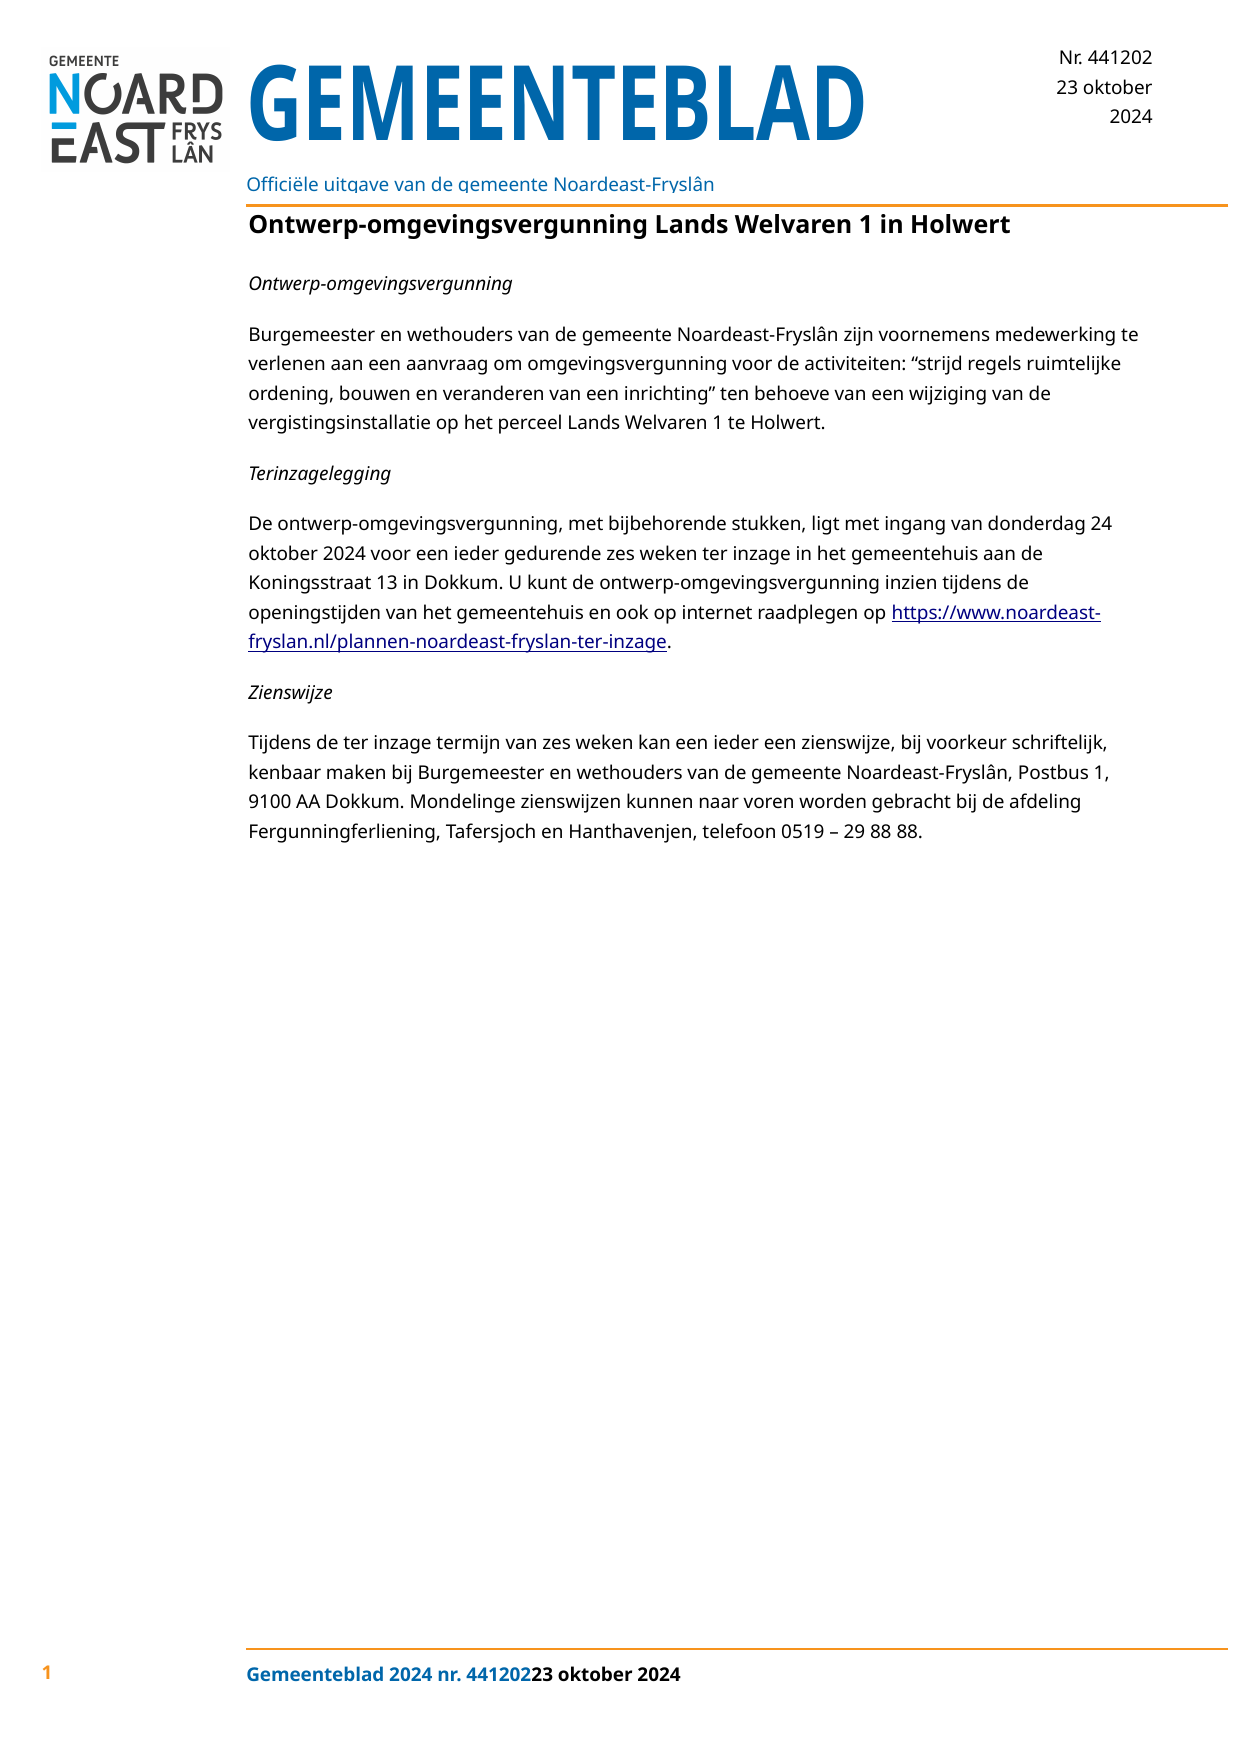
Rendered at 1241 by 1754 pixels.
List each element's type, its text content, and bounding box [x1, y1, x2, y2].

text Terinzagelegging [248, 460, 1152, 486]
text De ontwerp-omgevingsvergunning, met bijbehorende stukken, ligt met ingang van donderdag 24 oktober 2024 voor een ieder gedurende zes weken ter inzage in het gemeentehuis aan de Koningsstraat 13 in Dokkum. U kunt de ontwerp-omgevingsvergunning inzien tijdens de openingstijden van het gemeentehuis en ook op internet raadplegen op https://www.noardeast-fryslan.nl/plannen-noardeast-fryslan-ter-inzage. [248, 510, 1152, 654]
text Burgemeester en wethouders van de gemeente Noardeast-Fryslân zijn voornemens medewerking te verlenen aan een aanvraag om omgevingsvergunning voor de activiteiten: “strijd regels ruimtelijke ordening, bouwen en veranderen van een inrichting’’ ten behoeve van een wijziging van de vergistingsinstallatie op het perceel Lands Welvaren 1 te Holwert. [248, 321, 1152, 435]
picture [41, 47, 231, 172]
text Zienswijze [248, 679, 1152, 705]
text Ontwerp-omgevingsvergunning Lands Welvaren 1 in Holwert [248, 207, 1152, 241]
text Tijdens de ter inzage termijn van zes weken kan een ieder een zienswijze, bij voorkeur schriftelijk, kenbaar maken bij Burgemeester en wethouders van de gemeente Noardeast-Fryslân, Postbus 1, 9100 AA Dokkum. Mondelinge zienswijzen kunnen naar voren worden gebracht bij de afdeling Fergunningferliening, Tafersjoch en Hanthavenjen, telefoon 0519 – 29 88 88. [248, 729, 1152, 844]
text Ontwerp-omgevingsvergunning [248, 270, 1152, 296]
